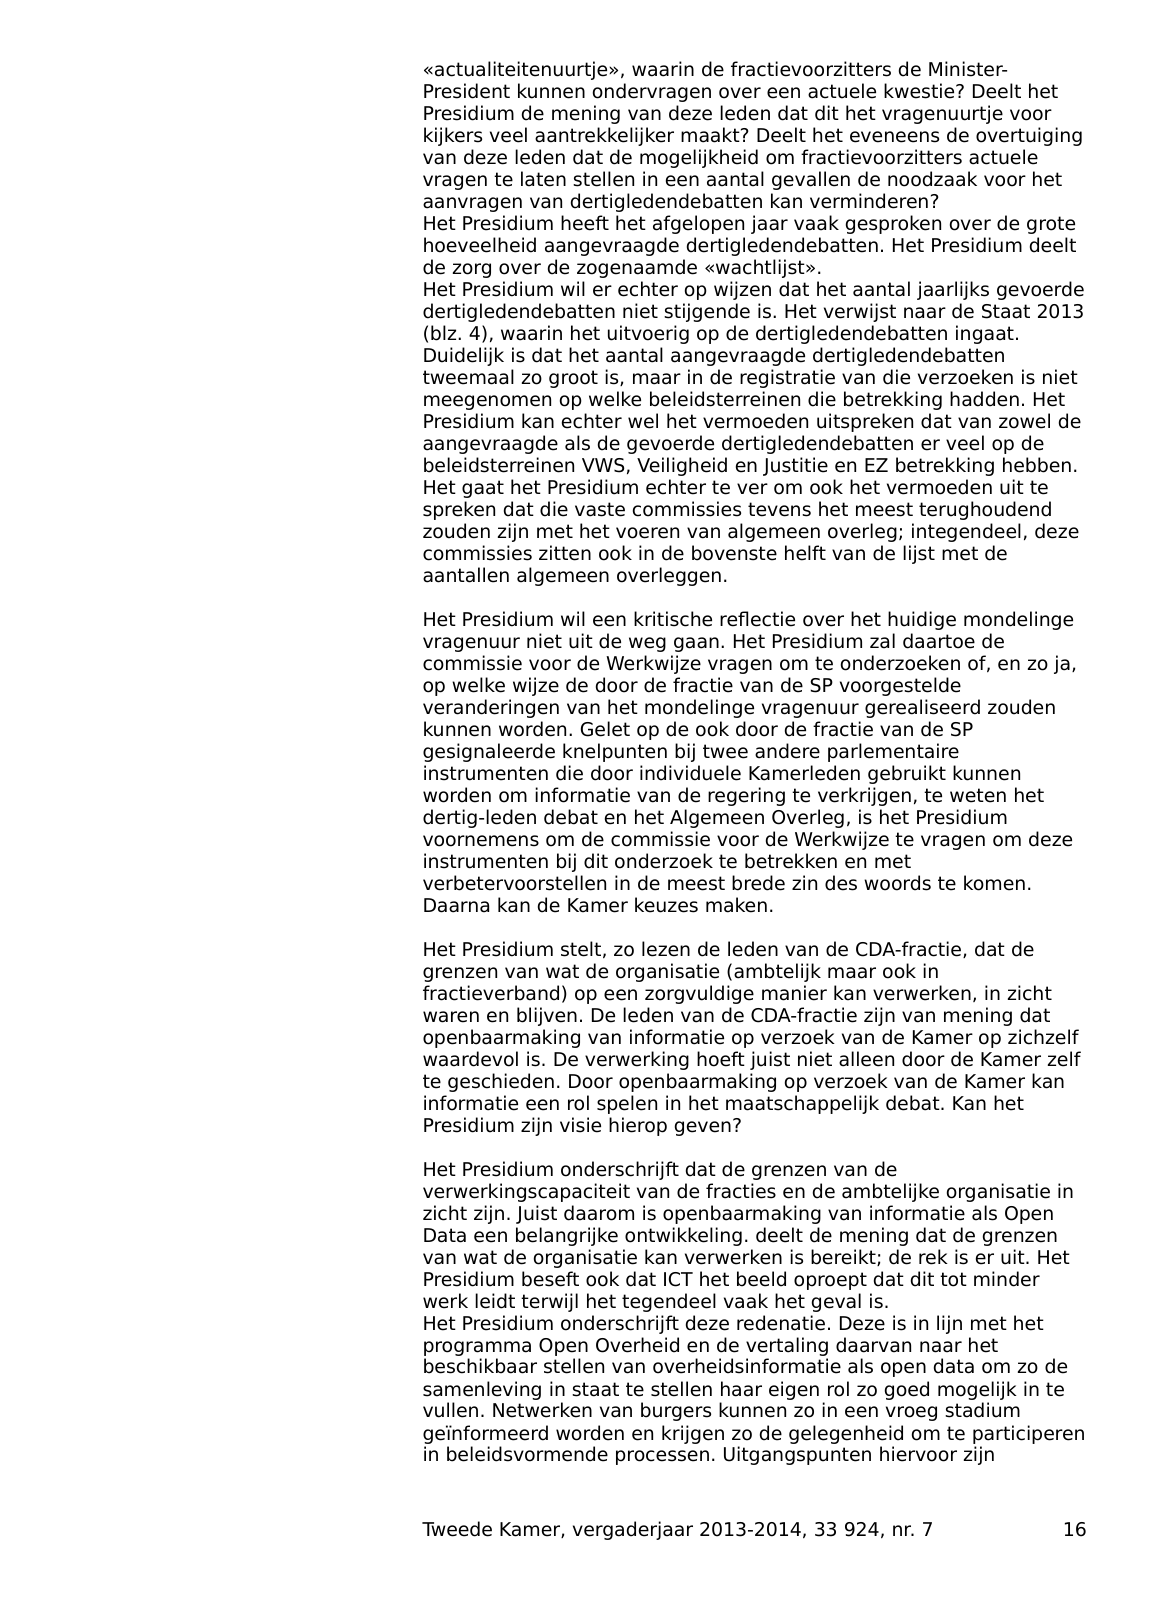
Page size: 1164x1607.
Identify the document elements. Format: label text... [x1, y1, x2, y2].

text Het Presidium onderschrijft dat de grenzen van de verwerkingscapaciteit van de fracties en de ambtelijke organisatie in zicht zijn. Juist daarom is openbaarmaking van informatie als Open Data een belangrijke ontwikkeling. deelt de mening dat de grenzen van wat de organisatie kan verwerken is bereikt; de rek is er uit. Het Presidium beseft ook dat ICT het beeld oproept dat dit tot minder werk leidt terwijl het tegendeel vaak het geval is. [422, 1159, 1087, 1312]
text Het Presidium heeft het afgelopen jaar vaak gesproken over de grote hoeveelheid aangevraagde dertigledendebatten. Het Presidium deelt de zorg over de zogenaamde «wachtlijst». [422, 213, 1087, 279]
text «actualiteitenuurtje», waarin de fractievoorzitters de Minister-President kunnen ondervragen over een actuele kwestie? Deelt het Presidium de mening van deze leden dat dit het vragenuurtje voor kijkers veel aantrekkelijker maakt? Deelt het eveneens de overtuiging van deze leden dat de mogelijkheid om fractievoorzitters actuele vragen te laten stellen in een aantal gevallen de noodzaak voor het aanvragen van dertigledendebatten kan verminderen? [422, 59, 1087, 213]
text Het Presidium wil een kritische reflectie over het huidige mondelinge vragenuur niet uit de weg gaan. Het Presidium zal daartoe de commissie voor de Werkwijze vragen om te onderzoeken of, en zo ja, op welke wijze de door de fractie van de SP voorgestelde veranderingen van het mondelinge vragenuur gerealiseerd zouden kunnen worden. Gelet op de ook door de fractie van de SP gesignaleerde knelpunten bij twee andere parlementaire instrumenten die door individuele Kamerleden gebruikt kunnen worden om informatie van de regering te verkrijgen, te weten het dertig-leden debat en het Algemeen Overleg, is het Presidium voornemens om de commissie voor de Werkwijze te vragen om deze instrumenten bij dit onderzoek te betrekken en met verbetervoorstellen in de meest brede zin des woords te komen. Daarna kan de Kamer keuzes maken. [422, 609, 1087, 916]
text Het Presidium wil er echter op wijzen dat het aantal jaarlijks gevoerde dertigledendebatten niet stijgende is. Het verwijst naar de Staat 2013 (blz. 4), waarin het uitvoerig op de dertigledendebatten ingaat. Duidelijk is dat het aantal aangevraagde dertigledendebatten tweemaal zo groot is, maar in de registratie van die verzoeken is niet meegenomen op welke beleidsterreinen die betrekking hadden. Het Presidium kan echter wel het vermoeden uitspreken dat van zowel de aangevraagde als de gevoerde dertigledendebatten er veel op de beleidsterreinen VWS, Veiligheid en Justitie en EZ betrekking hebben. Het gaat het Presidium echter te ver om ook het vermoeden uit te spreken dat die vaste commissies tevens het meest terughoudend zouden zijn met het voeren van algemeen overleg; integendeel, deze commissies zitten ook in de bovenste helft van de lijst met de aantallen algemeen overleggen. [422, 279, 1087, 587]
text Het Presidium stelt, zo lezen de leden van de CDA-fractie, dat de grenzen van wat de organisatie (ambtelijk maar ook in fractieverband) op een zorgvuldige manier kan verwerken, in zicht waren en blijven. De leden van de CDA-fractie zijn van mening dat openbaarmaking van informatie op verzoek van de Kamer op zichzelf waardevol is. De verwerking hoeft juist niet alleen door de Kamer zelf te geschieden. Door openbaarmaking op verzoek van de Kamer kan informatie een rol spelen in het maatschappelijk debat. Kan het Presidium zijn visie hierop geven? [422, 939, 1087, 1136]
text Het Presidium onderschrijft deze redenatie. Deze is in lijn met het programma Open Overheid en de vertaling daarvan naar het beschikbaar stellen van overheidsinformatie als open data om zo de samenleving in staat te stellen haar eigen rol zo goed mogelijk in te vullen. Netwerken van burgers kunnen zo in een vroeg stadium geïnformeerd worden en krijgen zo de gelegenheid om te participeren in beleidsvormende processen. Uitgangspunten hiervoor zijn [422, 1312, 1087, 1466]
